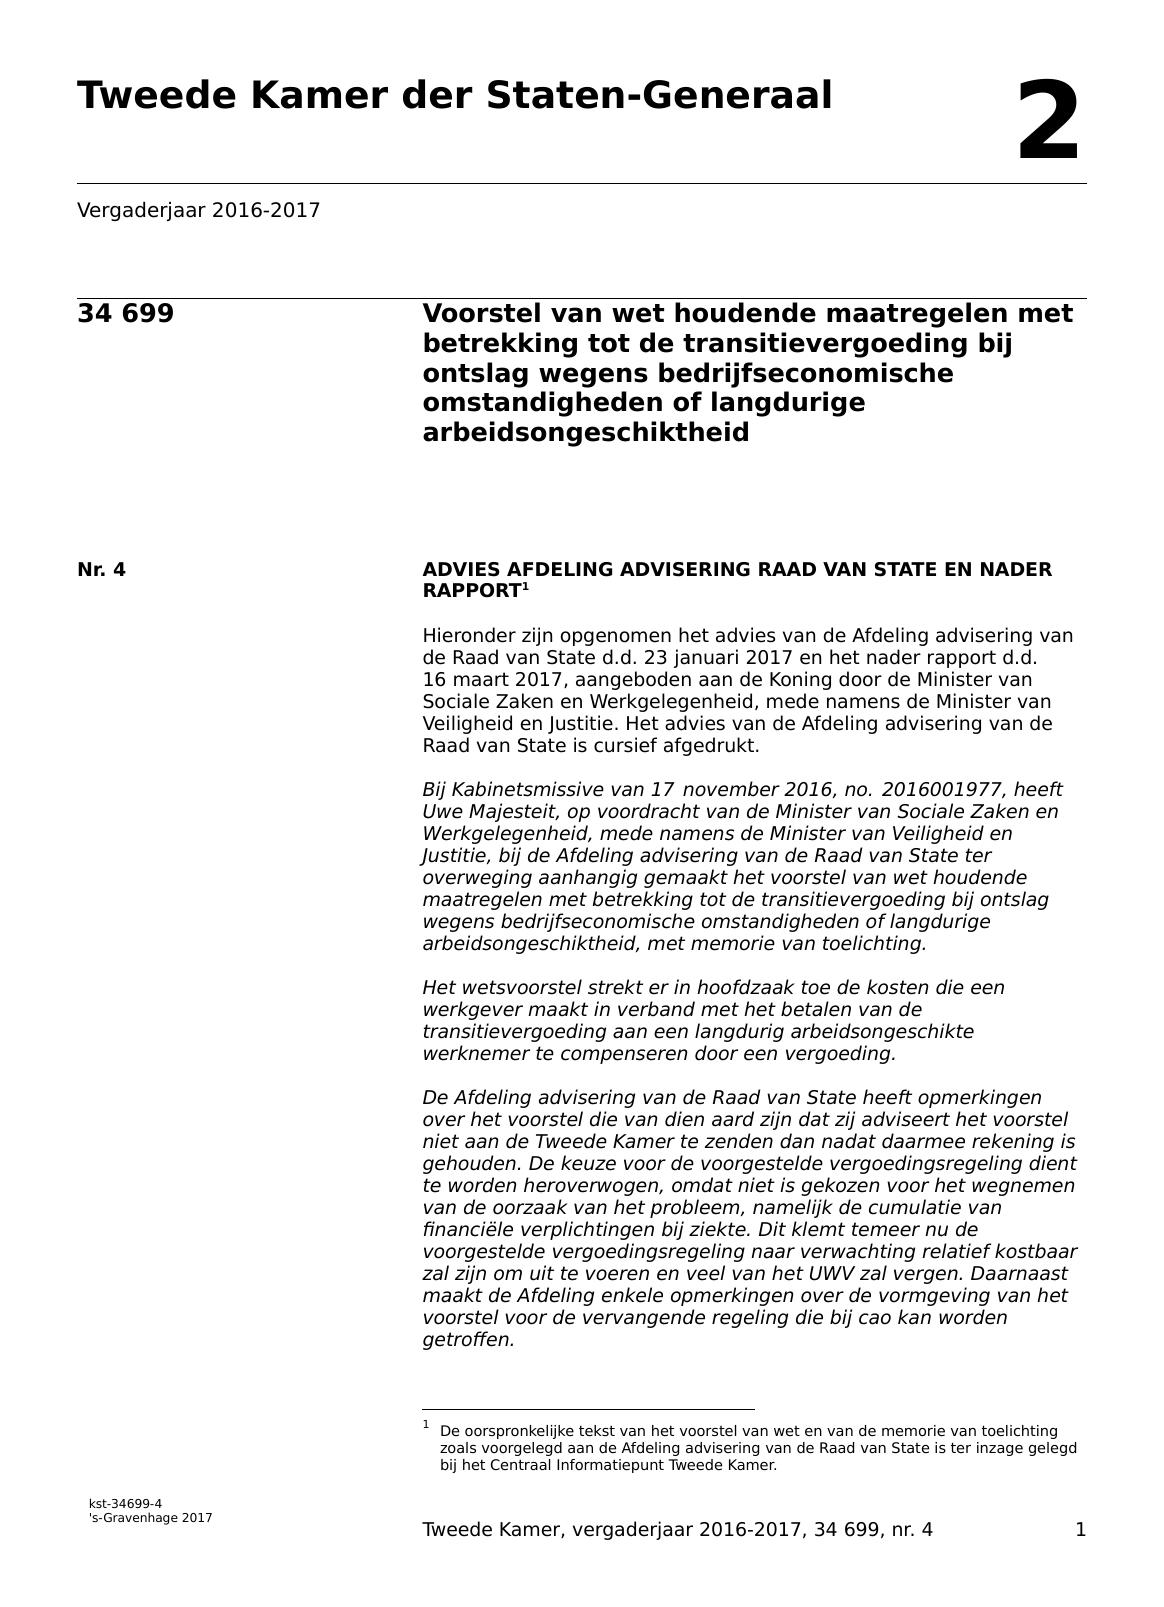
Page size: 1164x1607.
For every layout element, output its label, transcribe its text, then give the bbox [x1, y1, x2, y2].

text Het wetsvoorstel strekt er in hoofdzaak toe de kosten die een werkgever maakt in verband met het betalen van de transitievergoeding aan een langdurig arbeidsongeschikte werknemer te compenseren door een vergoeding. [422, 977, 1087, 1064]
table_cell Vergaderjaar 2016-2017 [77, 184, 1087, 298]
text kst-34699-4 [88, 1497, 323, 1511]
table_header Tweede Kamer der Staten-Generaal [77, 59, 886, 183]
text Bij Kabinetsmissive van 17 november 2016, no. 2016001977, heeft Uwe Majesteit, op voordracht van de Minister van Sociale Zaken en Werkgelegenheid, mede namens de Minister van Veiligheid en Justitie, bij de Afdeling advisering van de Raad van State ter overweging aanhangig gemaakt het voorstel van wet houdende maatregelen met betrekking tot de transitievergoeding bij ontslag wegens bedrijfseconomische omstandigheden of langdurige arbeidsongeschiktheid, met memorie van toelichting. [422, 779, 1087, 954]
text Hieronder zijn opgenomen het advies van de Afdeling advisering van de Raad van State d.d. 23 januari 2017 en het nader rapport d.d. 16 maart 2017, aangeboden aan de Koning door de Minister van Sociale Zaken en Werkgelegenheid, mede namens de Minister van Veiligheid en Justitie. Het advies van de Afdeling advisering van de Raad van State is cursief afgedrukt. [422, 624, 1087, 756]
subtitle 34 699 Voorstel van wet houdende maatregelen met betrekking tot de transitievergoeding bij ontslag wegens bedrijfseconomische omstandigheden of langdurige arbeidsongeschiktheid [77, 299, 1087, 447]
subtitle Nr. 4 ADVIES AFDELING ADVISERING RAAD VAN STATE EN NADER RAPPORT [77, 558, 1087, 602]
text De oorspronkelijke tekst van het voorstel van wet en van de memorie van toelichting zoals voorgelegd aan de Afdeling advisering van de Raad van State is ter inzage gelegd bij het Centraal Informatiepunt Tweede Kamer. [422, 1418, 1087, 1474]
table_header 2 [886, 59, 1087, 183]
text De Afdeling advisering van de Raad van State heeft opmerkingen over het voorstel die van dien aard zijn dat zij adviseert het voorstel niet aan de Tweede Kamer te zenden dan nadat daarmee rekening is gehouden. De keuze voor de voorgestelde vergoedingsregeling dient te worden heroverwogen, omdat niet is gekozen voor het wegnemen van de oorzaak van het probleem, namelijk de cumulatie van financiële verplichtingen bij ziekte. Dit klemt temeer nu de voorgestelde vergoedingsregeling naar verwachting relatief kostbaar zal zijn om uit te voeren en veel van het UWV zal vergen. Daarnaast maakt de Afdeling enkele opmerkingen over de vormgeving van het voorstel voor de vervangende regeling die bij cao kan worden getroffen. [422, 1087, 1087, 1351]
text 's-Gravenhage 2017 [88, 1511, 323, 1525]
